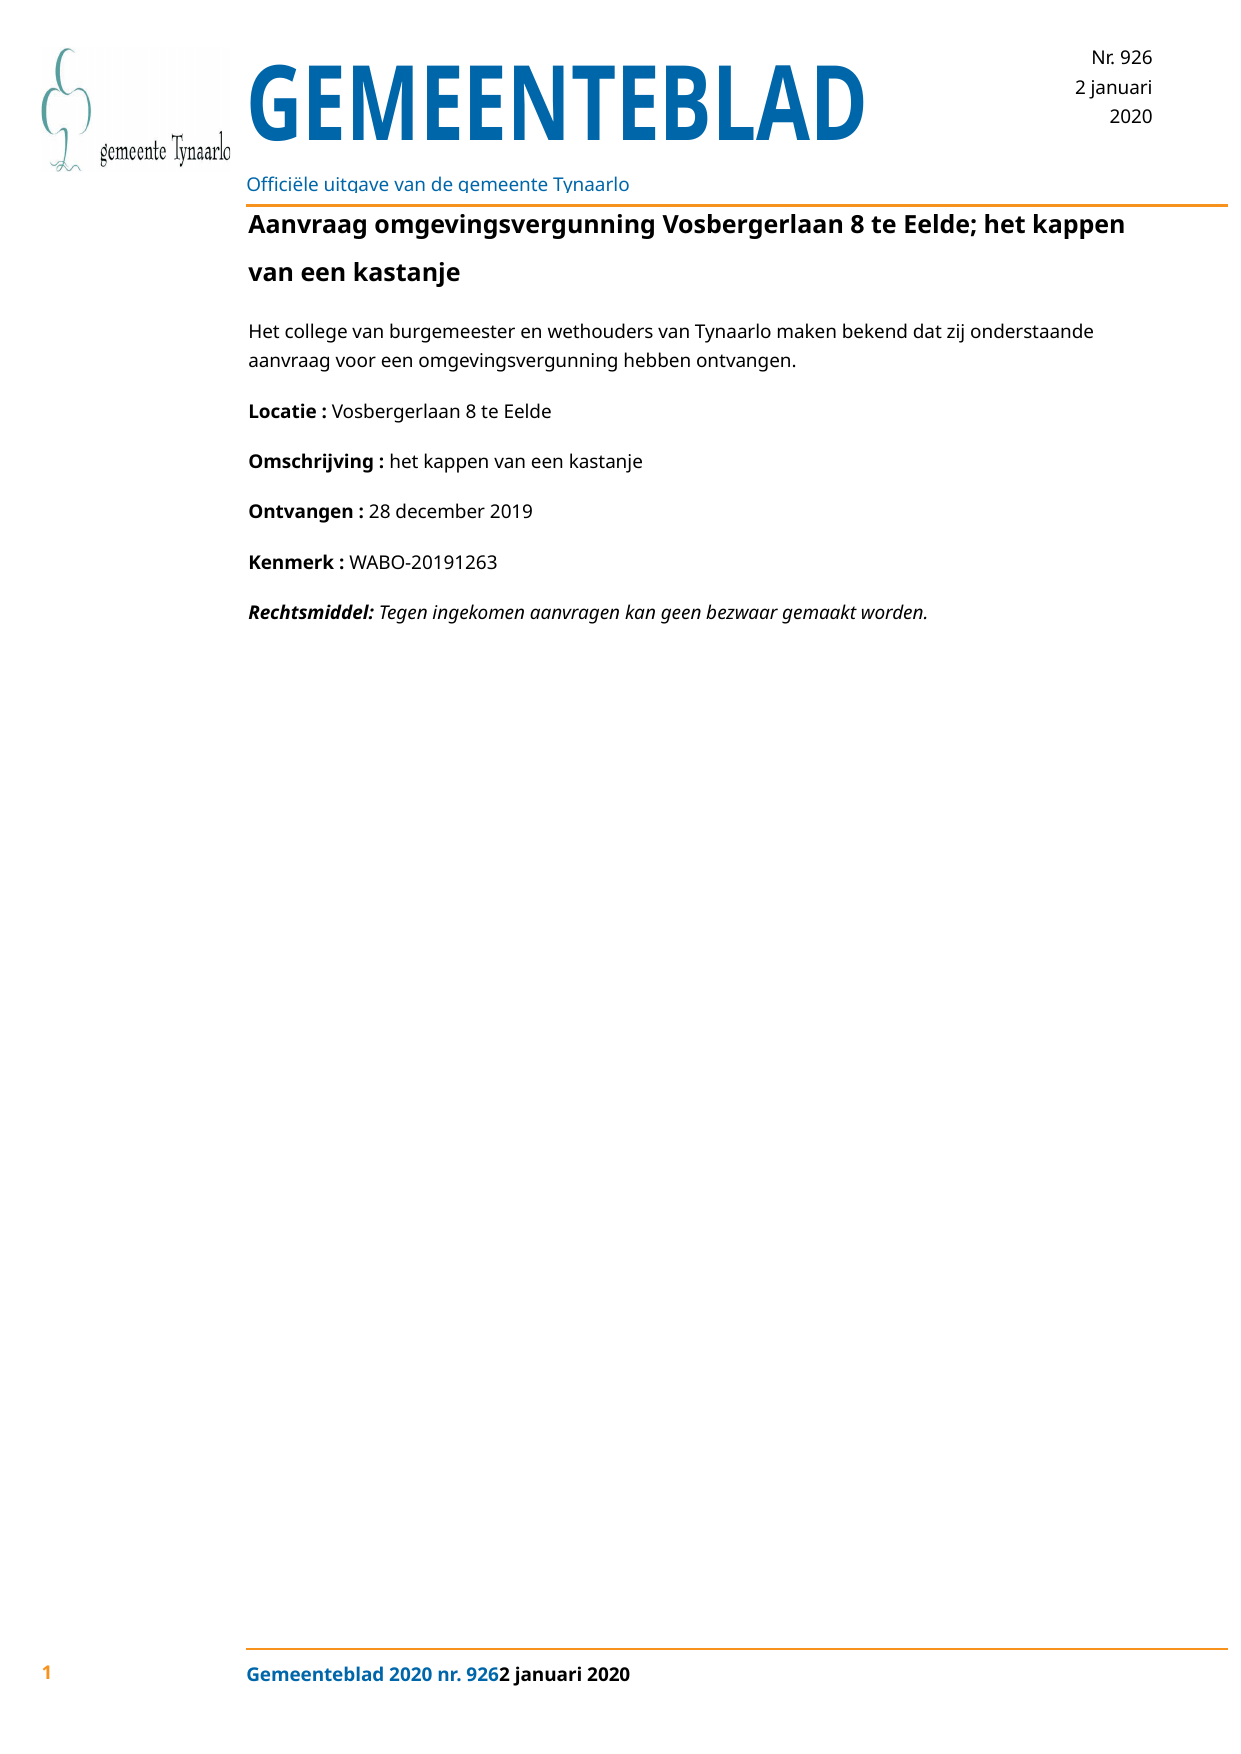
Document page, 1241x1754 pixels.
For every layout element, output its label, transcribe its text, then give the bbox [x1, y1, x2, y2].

text Omschrijving : het kappen van een kastanje [248, 448, 1152, 474]
text Rechtsmiddel: Tegen ingekomen aanvragen kan geen bezwaar gemaakt worden. [248, 599, 1152, 625]
text Het college van burgemeester en wethouders van Tynaarlo maken bekend dat zij onderstaande aanvraag voor een omgevingsvergunning hebben ontvangen. [248, 318, 1152, 373]
text Kenmerk : WABO-20191263 [248, 549, 1152, 575]
text Ontvangen : 28 december 2019 [248, 499, 1152, 524]
text Locatie : Vosbergerlaan 8 te Eelde [248, 398, 1152, 424]
text Aanvraag omgevingsvergunning Vosbergerlaan 8 te Eelde; het kappen van een kastanje [248, 207, 1152, 288]
picture [41, 47, 231, 172]
